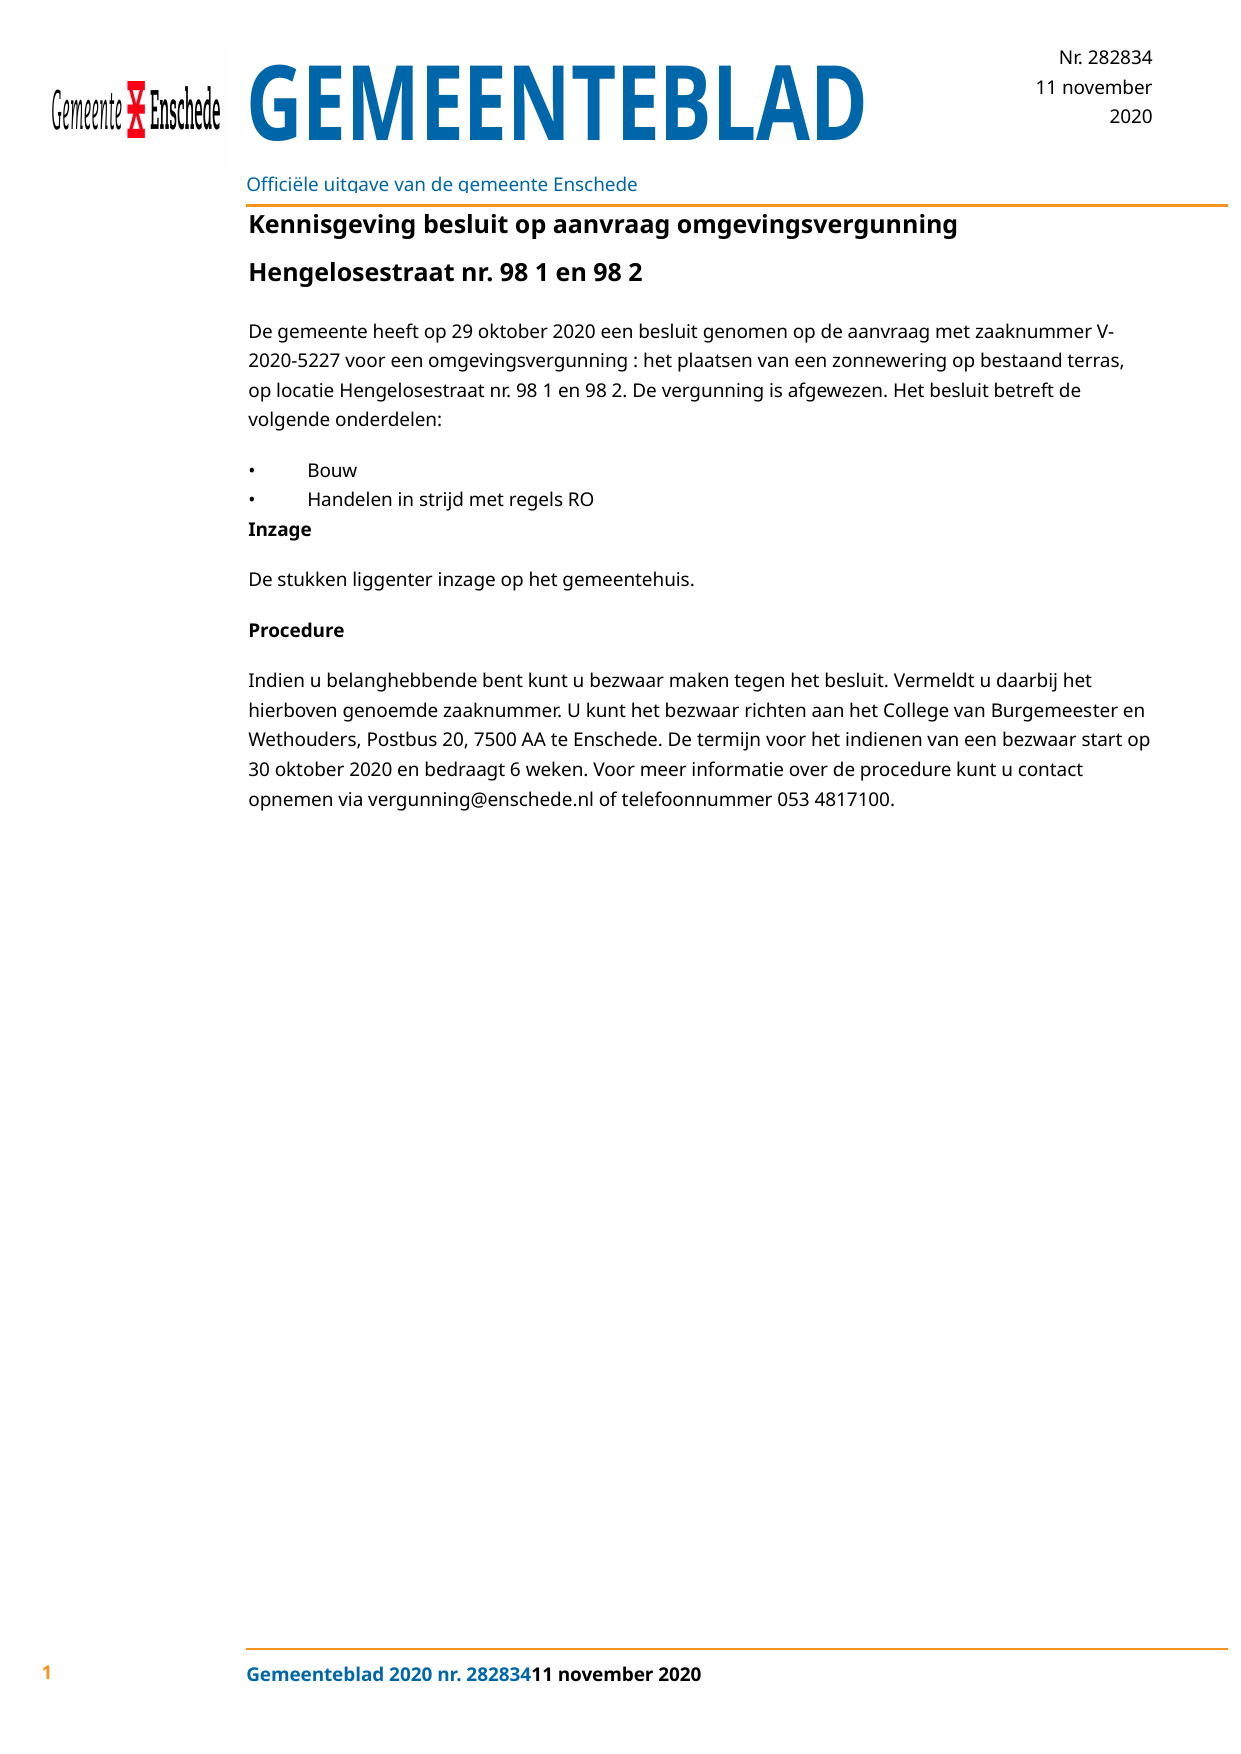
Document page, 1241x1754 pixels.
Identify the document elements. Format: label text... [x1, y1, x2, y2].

text Indien u belanghebbende bent kunt u bezwaar maken tegen het besluit. Vermeldt u daarbij het hierboven genoemde zaaknummer. U kunt het bezwaar richten aan het College van Burgemees­ter en Wethouders, Postbus 20, 7500 AA te Enschede. De termijn voor het indienen van een bezwaar start op 30 oktober 2020 en bedraagt 6 weken. Voor meer informatie over de procedure kunt u contact opnemen via vergunning@enschede.nl of telefoonnummer 053 4817100. [248, 667, 1152, 812]
text Inzage [248, 516, 1152, 542]
text De gemeente heeft op 29 oktober 2020 een besluit genomen op de aanvraag met zaaknummer V-2020-5227 voor een omgevingsvergunning : het plaatsen van een zonnewering op bestaand terras, op locatie Hengelosestraat nr. 98 1 en 98 2. De vergunning is afgewezen. Het besluit betreft de volgende onderdelen: [248, 318, 1152, 432]
text De stukken liggenter inzage op het gemeentehuis. [248, 567, 1152, 592]
list Bouw [248, 457, 1152, 483]
list Handelen in strijd met regels RO [248, 487, 1152, 512]
picture [41, 47, 231, 172]
text Procedure [248, 617, 1152, 643]
text Kennisgeving besluit op aanvraag omgevingsvergunning Hengelosestraat nr. 98 1 en 98 2 [248, 207, 1152, 288]
